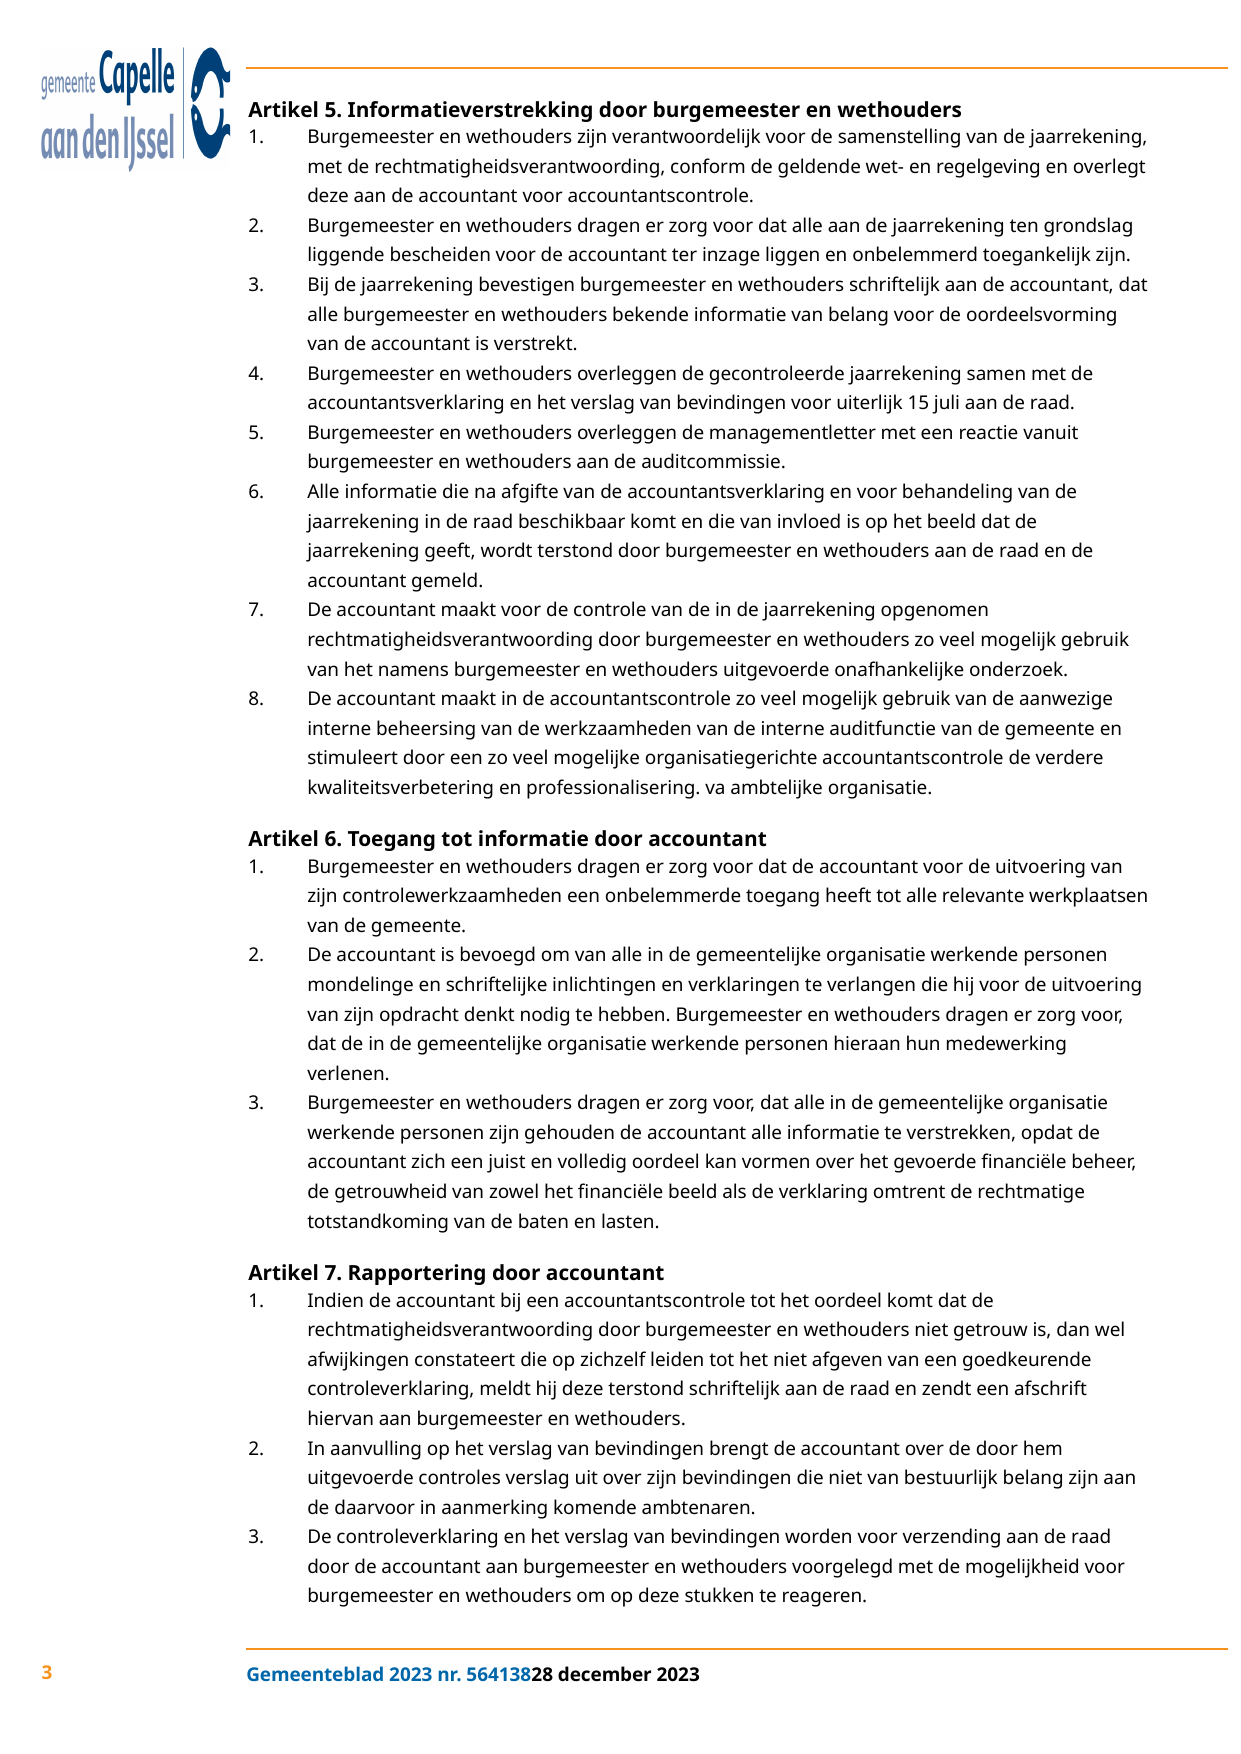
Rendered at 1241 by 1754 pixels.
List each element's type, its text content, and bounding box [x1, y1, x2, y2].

list De accountant maakt in de accountantscontrole zo veel mogelijk gebruik van de aanwezige interne beheersing van de werkzaamheden van de interne auditfunctie van de gemeente en stimuleert door een zo veel mogelijke organisatiegerichte accountantscontrole de verdere kwaliteitsverbetering en professionalisering. va ambtelijke organisatie. [248, 685, 1152, 800]
list Alle informatie die na afgifte van de accountantsverklaring en voor behandeling van de jaarrekening in de raad beschikbaar komt en die van invloed is op het beeld dat de jaarrekening geeft, wordt terstond door burgemeester en wethouders aan de raad en de accountant gemeld. [248, 478, 1152, 593]
list Burgemeester en wethouders dragen er zorg voor, dat alle in de gemeentelijke organisatie werkende personen zijn gehouden de accountant alle informatie te verstrekken, opdat de accountant zich een juist en volledig oordeel kan vormen over het gevoerde financiële beheer, de getrouwheid van zowel het financiële beeld als de verklaring omtrent de rechtmatige totstandkoming van de baten en lasten. [248, 1089, 1152, 1234]
list Burgemeester en wethouders dragen er zorg voor dat alle aan de jaarrekening ten grondslag liggende bescheiden voor de accountant ter inzage liggen en onbelemmerd toegankelijk zijn. [248, 212, 1152, 267]
text Artikel 7. Rapportering door accountant [248, 1258, 1152, 1287]
list Burgemeester en wethouders zijn verantwoordelijk voor de samenstelling van de jaarrekening, met de rechtmatigheidsverantwoording, conform de geldende wet- en regelgeving en overlegt deze aan de accountant voor accountantscontrole. [248, 123, 1152, 208]
list Burgemeester en wethouders dragen er zorg voor dat de accountant voor de uitvoering van zijn controlewerkzaamheden een onbelemmerde toegang heeft tot alle relevante werkplaatsen van de gemeente. [248, 853, 1152, 938]
list Indien de accountant bij een accountantscontrole tot het oordeel komt dat de rechtmatigheidsverantwoording door burgemeester en wethouders niet getrouw is, dan wel afwijkingen constateert die op zichzelf leiden tot het niet afgeven van een goedkeurende controleverklaring, meldt hij deze terstond schriftelijk aan de raad en zendt een afschrift hiervan aan burgemeester en wethouders. [248, 1287, 1152, 1431]
list Burgemeester en wethouders overleggen de gecontroleerde jaarrekening samen met de accountantsverklaring en het verslag van bevindingen voor uiterlijk 15 juli aan de raad. [248, 360, 1152, 415]
list De accountant maakt voor de controle van de in de jaarrekening opgenomen rechtmatigheidsverantwoording door burgemeester en wethouders zo veel mogelijk gebruik van het namens burgemeester en wethouders uitgevoerde onafhankelijke onderzoek. [248, 597, 1152, 681]
list De controleverklaring en het verslag van bevindingen worden voor verzending aan de raad door de accountant aan burgemeester en wethouders voorgelegd met de mogelijkheid voor burgemeester en wethouders om op deze stukken te reageren. [248, 1523, 1152, 1608]
list De accountant is bevoegd om van alle in de gemeentelijke organisatie werkende personen mondelinge en schriftelijke inlichtingen en verklaringen te verlangen die hij voor de uitvoering van zijn opdracht denkt nodig te hebben. Burgemeester en wethouders dragen er zorg voor, dat de in de gemeentelijke organisatie werkende personen hieraan hun medewerking verlenen. [248, 942, 1152, 1086]
text Artikel 6. Toegang tot informatie door accountant [248, 824, 1152, 853]
list In aanvulling op het verslag van bevindingen brengt de accountant over de door hem uitgevoerde controles verslag uit over zijn bevindingen die niet van bestuurlijk belang zijn aan de daarvoor in aanmerking komende ambtenaren. [248, 1435, 1152, 1519]
picture [41, 47, 231, 172]
list Bij de jaarrekening bevestigen burgemeester en wethouders schriftelijk aan de accountant, dat alle burgemeester en wethouders bekende informatie van belang voor de oordeelsvorming van de accountant is verstrekt. [248, 271, 1152, 356]
text Artikel 5. Informatieverstrekking door burgemeester en wethouders [248, 95, 1152, 123]
list Burgemeester en wethouders overleggen de managementletter met een reactie vanuit burgemeester en wethouders aan de auditcommissie. [248, 419, 1152, 474]
